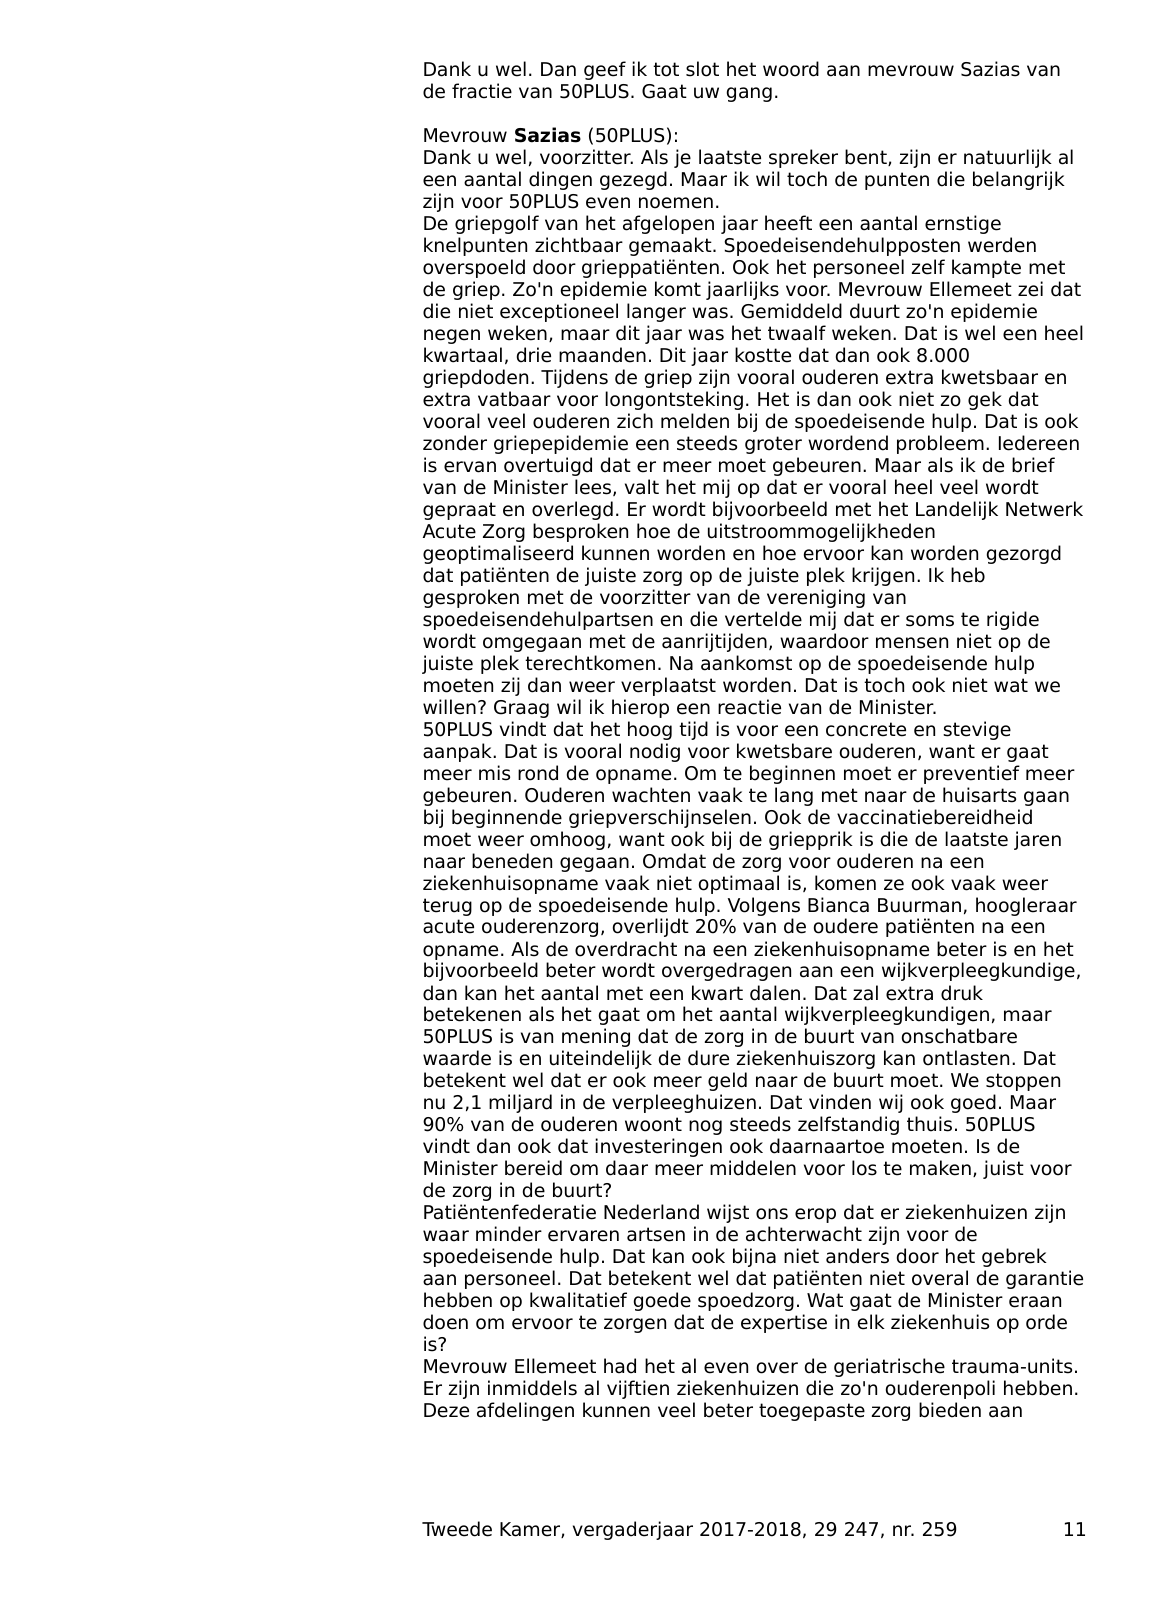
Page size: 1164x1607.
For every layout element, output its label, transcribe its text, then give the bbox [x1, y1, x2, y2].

text 50PLUS vindt dat het hoog tijd is voor een concrete en stevige aanpak. Dat is vooral nodig voor kwetsbare ouderen, want er gaat meer mis rond de opname. Om te beginnen moet er preventief meer gebeuren. Ouderen wachten vaak te lang met naar de huisarts gaan bij beginnende griepverschijnselen. Ook de vaccinatiebereidheid moet weer omhoog, want ook bij de griepprik is die de laatste jaren naar beneden gegaan. Omdat de zorg voor ouderen na een ziekenhuisopname vaak niet optimaal is, komen ze ook vaak weer terug op de spoedeisende hulp. Volgens Bianca Buurman, hoogleraar acute ouderenzorg, overlijdt 20% van de oudere patiënten na een opname. Als de overdracht na een ziekenhuisopname beter is en het bijvoorbeeld beter wordt overgedragen aan een wijkverpleegkundige, dan kan het aantal met een kwart dalen. Dat zal extra druk betekenen als het gaat om het aantal wijkverpleegkundigen, maar 50PLUS is van mening dat de zorg in de buurt van onschatbare waarde is en uiteindelijk de dure ziekenhuiszorg kan ontlasten. Dat betekent wel dat er ook meer geld naar de buurt moet. We stoppen nu 2,1 miljard in de verpleeghuizen. Dat vinden wij ook goed. Maar 90% van de ouderen woont nog steeds zelfstandig thuis. 50PLUS vindt dan ook dat investeringen ook daarnaartoe moeten. Is de Minister bereid om daar meer middelen voor los te maken, juist voor de zorg in de buurt? [422, 719, 1087, 1202]
text Mevrouw Sazias (50PLUS): [422, 125, 1087, 147]
text De griepgolf van het afgelopen jaar heeft een aantal ernstige knelpunten zichtbaar gemaakt. Spoedeisendehulpposten werden overspoeld door grieppatiënten. Ook het personeel zelf kampte met de griep. Zo'n epidemie komt jaarlijks voor. Mevrouw Ellemeet zei dat die niet exceptioneel langer was. Gemiddeld duurt zo'n epidemie negen weken, maar dit jaar was het twaalf weken. Dat is wel een heel kwartaal, drie maanden. Dit jaar kostte dat dan ook 8.000 griepdoden. Tijdens de griep zijn vooral ouderen extra kwetsbaar en extra vatbaar voor longontsteking. Het is dan ook niet zo gek dat vooral veel ouderen zich melden bij de spoedeisende hulp. Dat is ook zonder griepepidemie een steeds groter wordend probleem. Iedereen is ervan overtuigd dat er meer moet gebeuren. Maar als ik de brief van de Minister lees, valt het mij op dat er vooral heel veel wordt gepraat en overlegd. Er wordt bijvoorbeeld met het Landelijk Netwerk Acute Zorg besproken hoe de uitstroommogelijkheden geoptimaliseerd kunnen worden en hoe ervoor kan worden gezorgd dat patiënten de juiste zorg op de juiste plek krijgen. Ik heb gesproken met de voorzitter van de vereniging van spoedeisendehulpartsen en die vertelde mij dat er soms te rigide wordt omgegaan met de aanrijtijden, waardoor mensen niet op de juiste plek terechtkomen. Na aankomst op de spoedeisende hulp moeten zij dan weer verplaatst worden. Dat is toch ook niet wat we willen? Graag wil ik hierop een reactie van de Minister. [422, 213, 1087, 719]
text Mevrouw Ellemeet had het al even over de geriatrische trauma-units. Er zijn inmiddels al vijftien ziekenhuizen die zo'n ouderenpoli hebben. Deze afdelingen kunnen veel beter toegepaste zorg bieden aan [422, 1356, 1087, 1422]
text Patiëntenfederatie Nederland wijst ons erop dat er ziekenhuizen zijn waar minder ervaren artsen in de achterwacht zijn voor de spoedeisende hulp. Dat kan ook bijna niet anders door het gebrek aan personeel. Dat betekent wel dat patiënten niet overal de garantie hebben op kwalitatief goede spoedzorg. Wat gaat de Minister eraan doen om ervoor te zorgen dat de expertise in elk ziekenhuis op orde is? [422, 1202, 1087, 1356]
text Dank u wel, voorzitter. Als je laatste spreker bent, zijn er natuurlijk al een aantal dingen gezegd. Maar ik wil toch de punten die belangrijk zijn voor 50PLUS even noemen. [422, 147, 1087, 213]
text Dank u wel. Dan geef ik tot slot het woord aan mevrouw Sazias van de fractie van 50PLUS. Gaat uw gang. [422, 59, 1087, 103]
